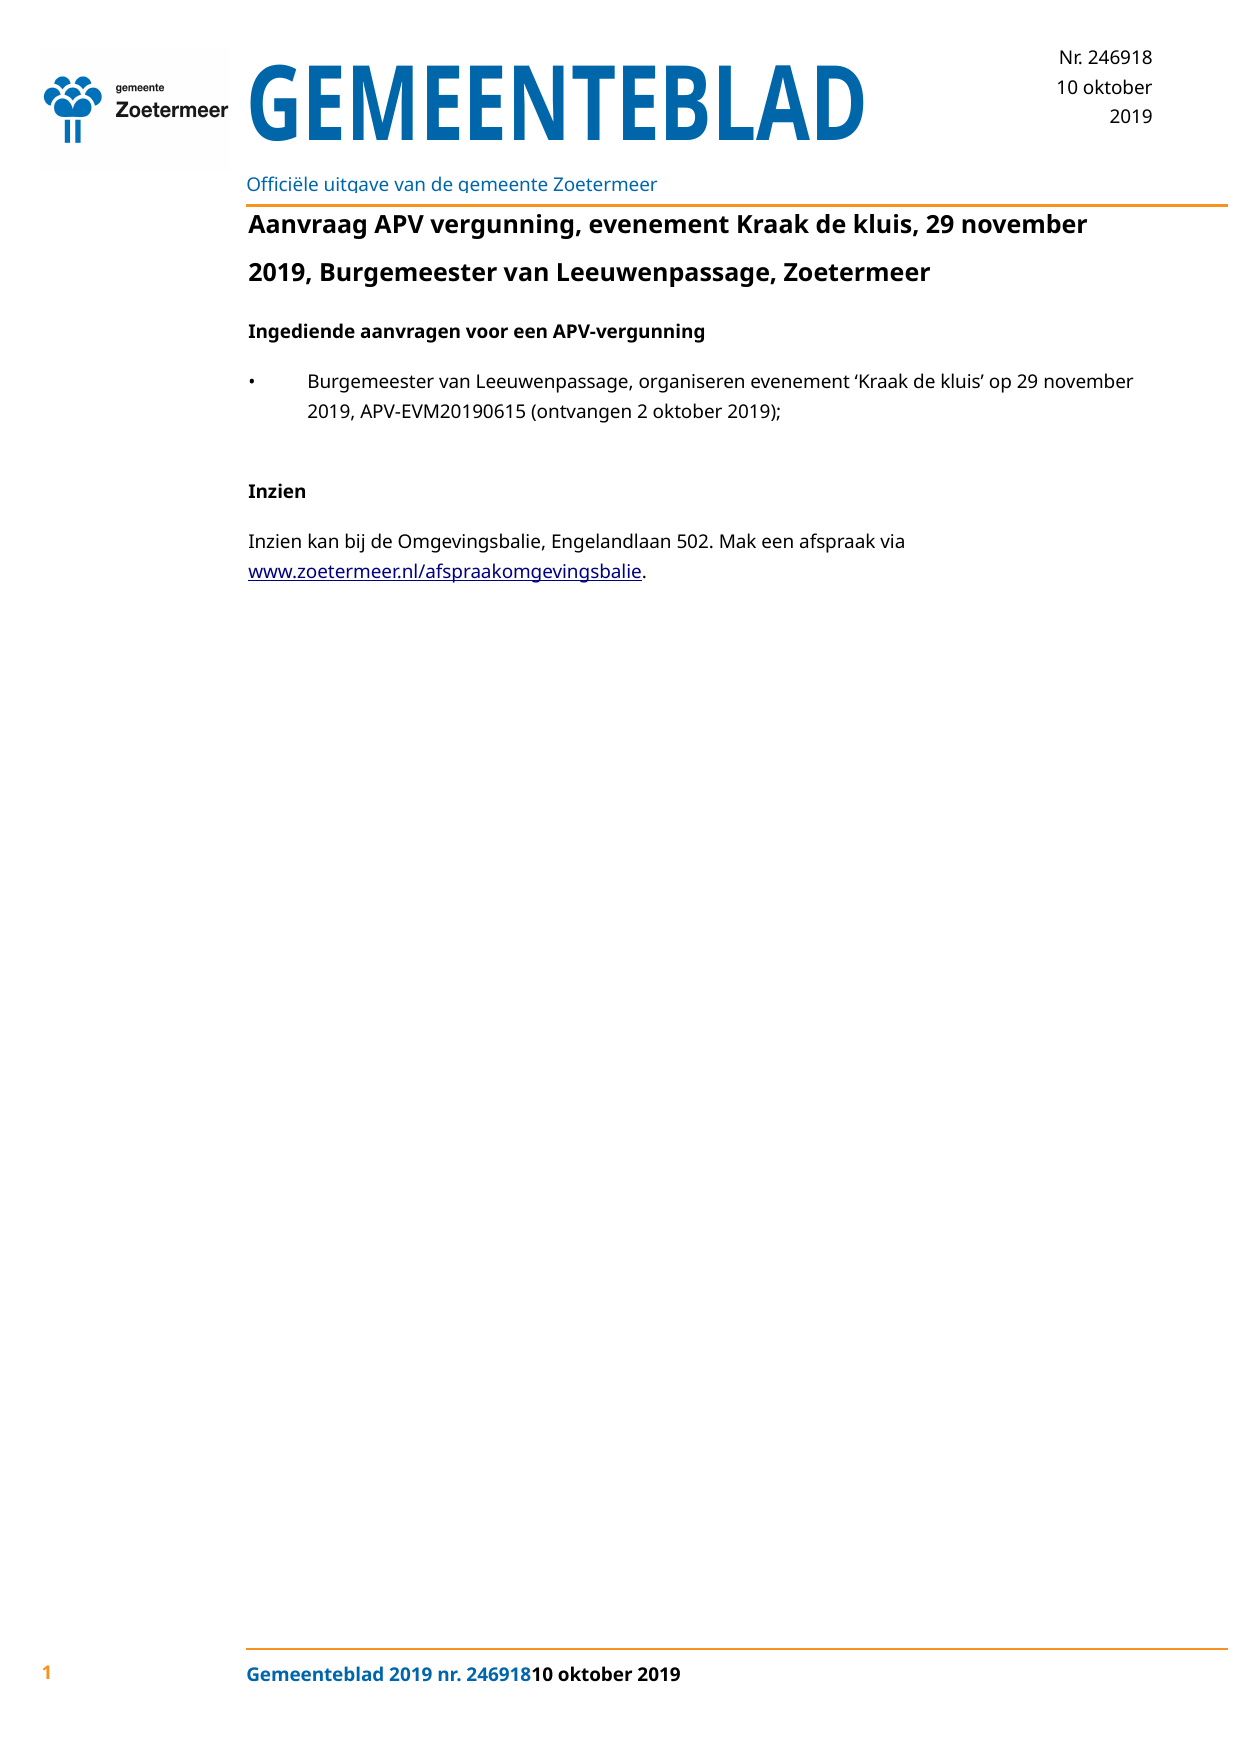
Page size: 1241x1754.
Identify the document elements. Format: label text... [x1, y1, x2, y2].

picture [41, 47, 231, 172]
list Burgemeester van Leeuwenpassage, organiseren evenement ‘Kraak de kluis’ op 29 november 2019, APV-EVM20190615 (ontvangen 2 oktober 2019); [248, 368, 1152, 424]
text Inzien kan bij de Omgevingsbalie, Engelandlaan 502. Mak een afspraak via www.zoetermeer.nl/afspraakomgevingsbalie. [248, 528, 1152, 584]
text Inzien [248, 478, 1152, 504]
text Aanvraag APV vergunning, evenement Kraak de kluis, 29 november 2019, Burgemeester van Leeuwenpassage, Zoetermeer [248, 207, 1152, 288]
text Ingediende aanvragen voor een APV-vergunning [248, 318, 1152, 344]
